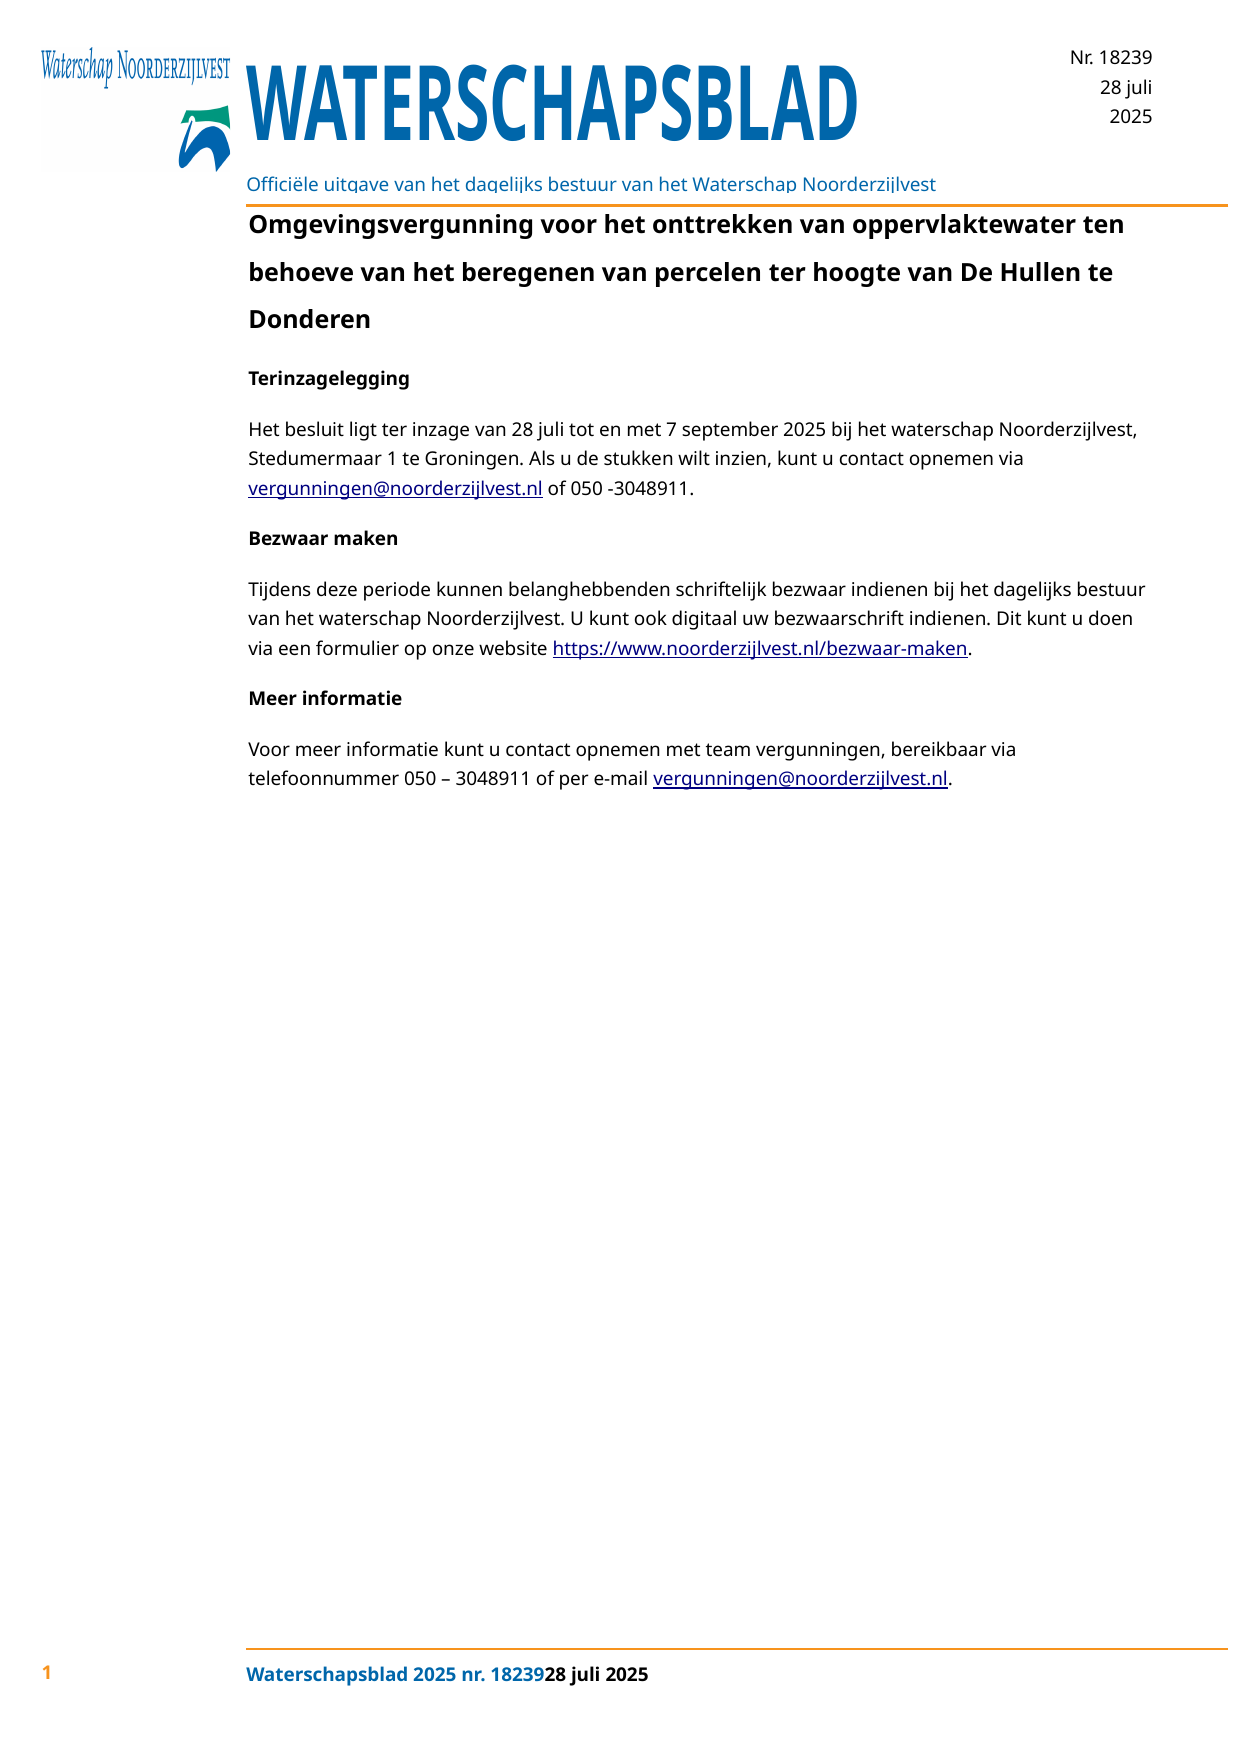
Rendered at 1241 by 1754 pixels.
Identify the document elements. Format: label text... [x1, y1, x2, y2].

text Bezwaar maken [248, 526, 1152, 551]
text Voor meer informatie kunt u contact opnemen met team vergunningen, bereikbaar via telefoonnummer 050 – 3048911 of per e-mail vergunningen@noorderzijlvest.nl. [248, 736, 1152, 791]
text Het besluit ligt ter inzage van 28 juli tot en met 7 september 2025 bij het waterschap Noorderzijlvest, Stedumermaar 1 te Groningen. Als u de stukken wilt inzien, kunt u contact opnemen via vergunningen@noorderzijlvest.nl of 050 -3048911. [248, 416, 1152, 501]
text Tijdens deze periode kunnen belanghebbenden schriftelijk bezwaar indienen bij het dagelijks bestuur van het waterschap Noorderzijlvest. U kunt ook digitaal uw bezwaarschrift indienen. Dit kunt u doen via een formulier op onze website https://www.noorderzijlvest.nl/bezwaar-maken. [248, 576, 1152, 661]
text Meer informatie [248, 686, 1152, 711]
picture [41, 47, 231, 172]
text Terinzagelegging [248, 366, 1152, 391]
text Omgevingsvergunning voor het onttrekken van oppervlaktewater ten behoeve van het beregenen van percelen ter hoogte van De Hullen te Donderen [248, 207, 1152, 336]
